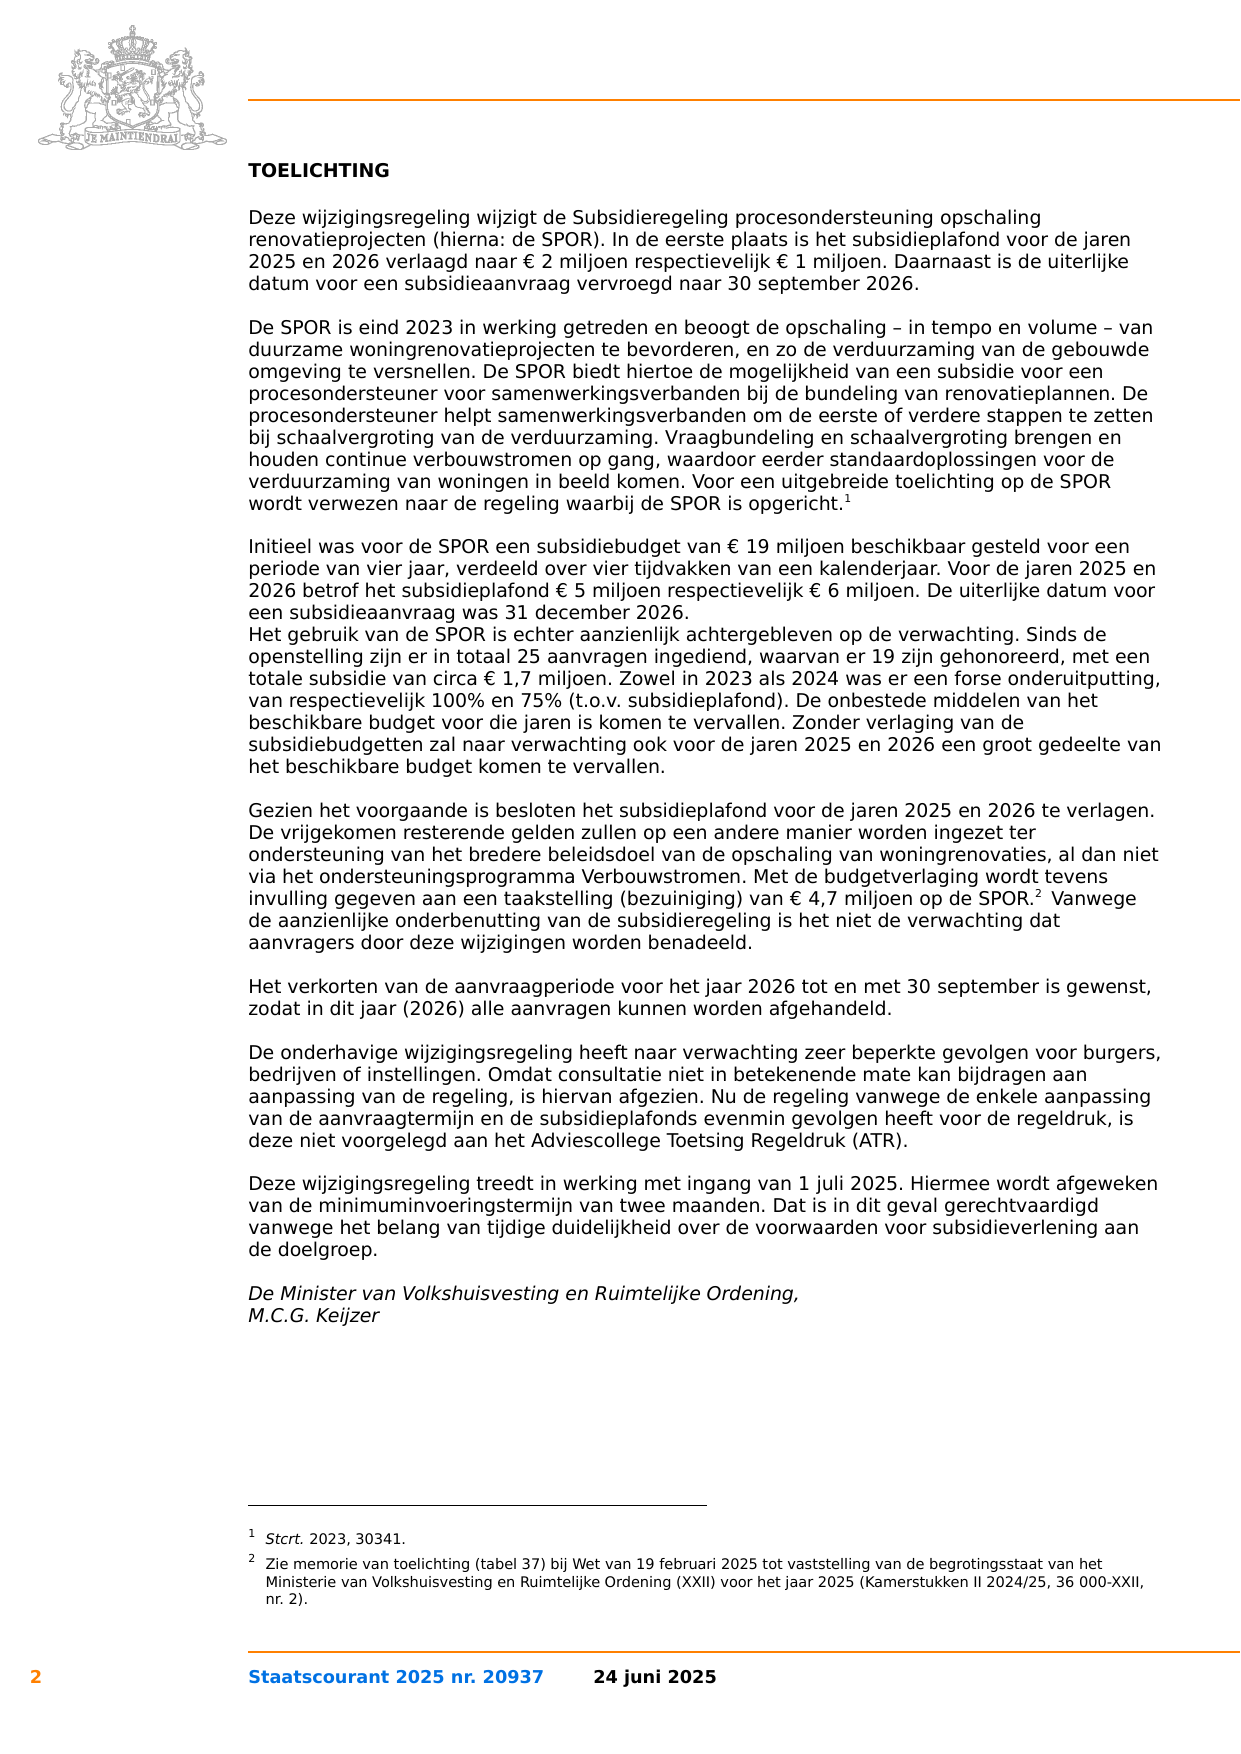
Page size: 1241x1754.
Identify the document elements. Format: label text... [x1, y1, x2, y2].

text Stcrt. 2023, 30341. [248, 1527, 1163, 1549]
text De SPOR is eind 2023 in werking getreden en beoogt de opschaling – in tempo en volume – van duurzame woningrenovatieprojecten te bevorderen, en zo de verduurzaming van de gebouwde omgeving te versnellen. De SPOR biedt hiertoe de mogelijkheid van een subsidie voor een procesondersteuner voor samenwerkingsverbanden bij de bundeling van renovatieplannen. De procesondersteuner helpt samenwerkingsverbanden om de eerste of verdere stappen te zetten bij schaalvergroting van de verduurzaming. Vraagbundeling en schaalvergroting brengen en houden continue verbouwstromen op gang, waardoor eerder standaardoplossingen voor de verduurzaming van woningen in beeld komen. Voor een uitgebreide toelichting op de SPOR wordt verwezen naar de regeling waarbij de SPOR is opgericht. [248, 317, 1163, 514]
text De Minister van Volkshuisvesting en Ruimtelijke Ordening, M.C.G. Keijzer [248, 1283, 1163, 1327]
text Deze wijzigingsregeling treedt in werking met ingang van 1 juli 2025. Hiermee wordt afgeweken van de minimuminvoeringstermijn van twee maanden. Dat is in dit geval gerechtvaardigd vanwege het belang van tijdige duidelijkheid over de voorwaarden voor subsidieverlening aan de doelgroep. [248, 1173, 1163, 1261]
text Initieel was voor de SPOR een subsidiebudget van € 19 miljoen beschikbaar gesteld voor een periode van vier jaar, verdeeld over vier tijdvakken van een kalenderjaar. Voor de jaren 2025 en 2026 betrof het subsidieplafond € 5 miljoen respectievelijk € 6 miljoen. De uiterlijke datum voor een subsidieaanvraag was 31 december 2026. [248, 536, 1163, 624]
subtitle TOELICHTING [248, 160, 1163, 182]
text De onderhavige wijzigingsregeling heeft naar verwachting zeer beperkte gevolgen voor burgers, bedrijven of instellingen. Omdat consultatie niet in betekenende mate kan bijdragen aan aanpassing van de regeling, is hiervan afgezien. Nu de regeling vanwege de enkele aanpassing van de aanvraagtermijn en de subsidieplafonds evenmin gevolgen heeft voor de regeldruk, is deze niet voorgelegd aan het Adviescollege Toetsing Regeldruk (ATR). [248, 1042, 1163, 1151]
text Deze wijzigingsregeling wijzigt de Subsidieregeling procesondersteuning opschaling renovatieprojecten (hierna: de SPOR). In de eerste plaats is het subsidieplafond voor de jaren 2025 en 2026 verlaagd naar € 2 miljoen respectievelijk € 1 miljoen. Daarnaast is de uiterlijke datum voor een subsidieaanvraag vervroegd naar 30 september 2026. [248, 207, 1163, 295]
text Zie memorie van toelichting (tabel 37) bij Wet van 19 februari 2025 tot vaststelling van de begrotingsstaat van het Ministerie van Volkshuisvesting en Ruimtelijke Ordening (XXII) voor het jaar 2025 (Kamerstukken II 2024/25, 36 000-XXII, nr. 2). [248, 1552, 1163, 1608]
picture [38, 25, 227, 150]
text Het gebruik van de SPOR is echter aanzienlijk achtergebleven op de verwachting. Sinds de openstelling zijn er in totaal 25 aanvragen ingediend, waarvan er 19 zijn gehonoreerd, met een totale subsidie van circa € 1,7 miljoen. Zowel in 2023 als 2024 was er een forse onderuitputting, van respectievelijk 100% en 75% (t.o.v. subsidieplafond). De onbestede middelen van het beschikbare budget voor die jaren is komen te vervallen. Zonder verlaging van de subsidiebudgetten zal naar verwachting ook voor de jaren 2025 en 2026 een groot gedeelte van het beschikbare budget komen te vervallen. [248, 624, 1163, 778]
text Het verkorten van de aanvraagperiode voor het jaar 2026 tot en met 30 september is gewenst, zodat in dit jaar (2026) alle aanvragen kunnen worden afgehandeld. [248, 976, 1163, 1020]
text Gezien het voorgaande is besloten het subsidieplafond voor de jaren 2025 en 2026 te verlagen. De vrijgekomen resterende gelden zullen op een andere manier worden ingezet ter ondersteuning van het bredere beleidsdoel van de opschaling van woningrenovaties, al dan niet via het ondersteuningsprogramma Verbouwstromen. Met de budgetverlaging wordt tevens invulling gegeven aan een taakstelling (bezuiniging) van € 4,7 miljoen op de SPOR. Vanwege de aanzienlijke onderbenutting van de subsidieregeling is het niet de verwachting dat aanvragers door deze wijzigingen worden benadeeld. [248, 800, 1163, 954]
